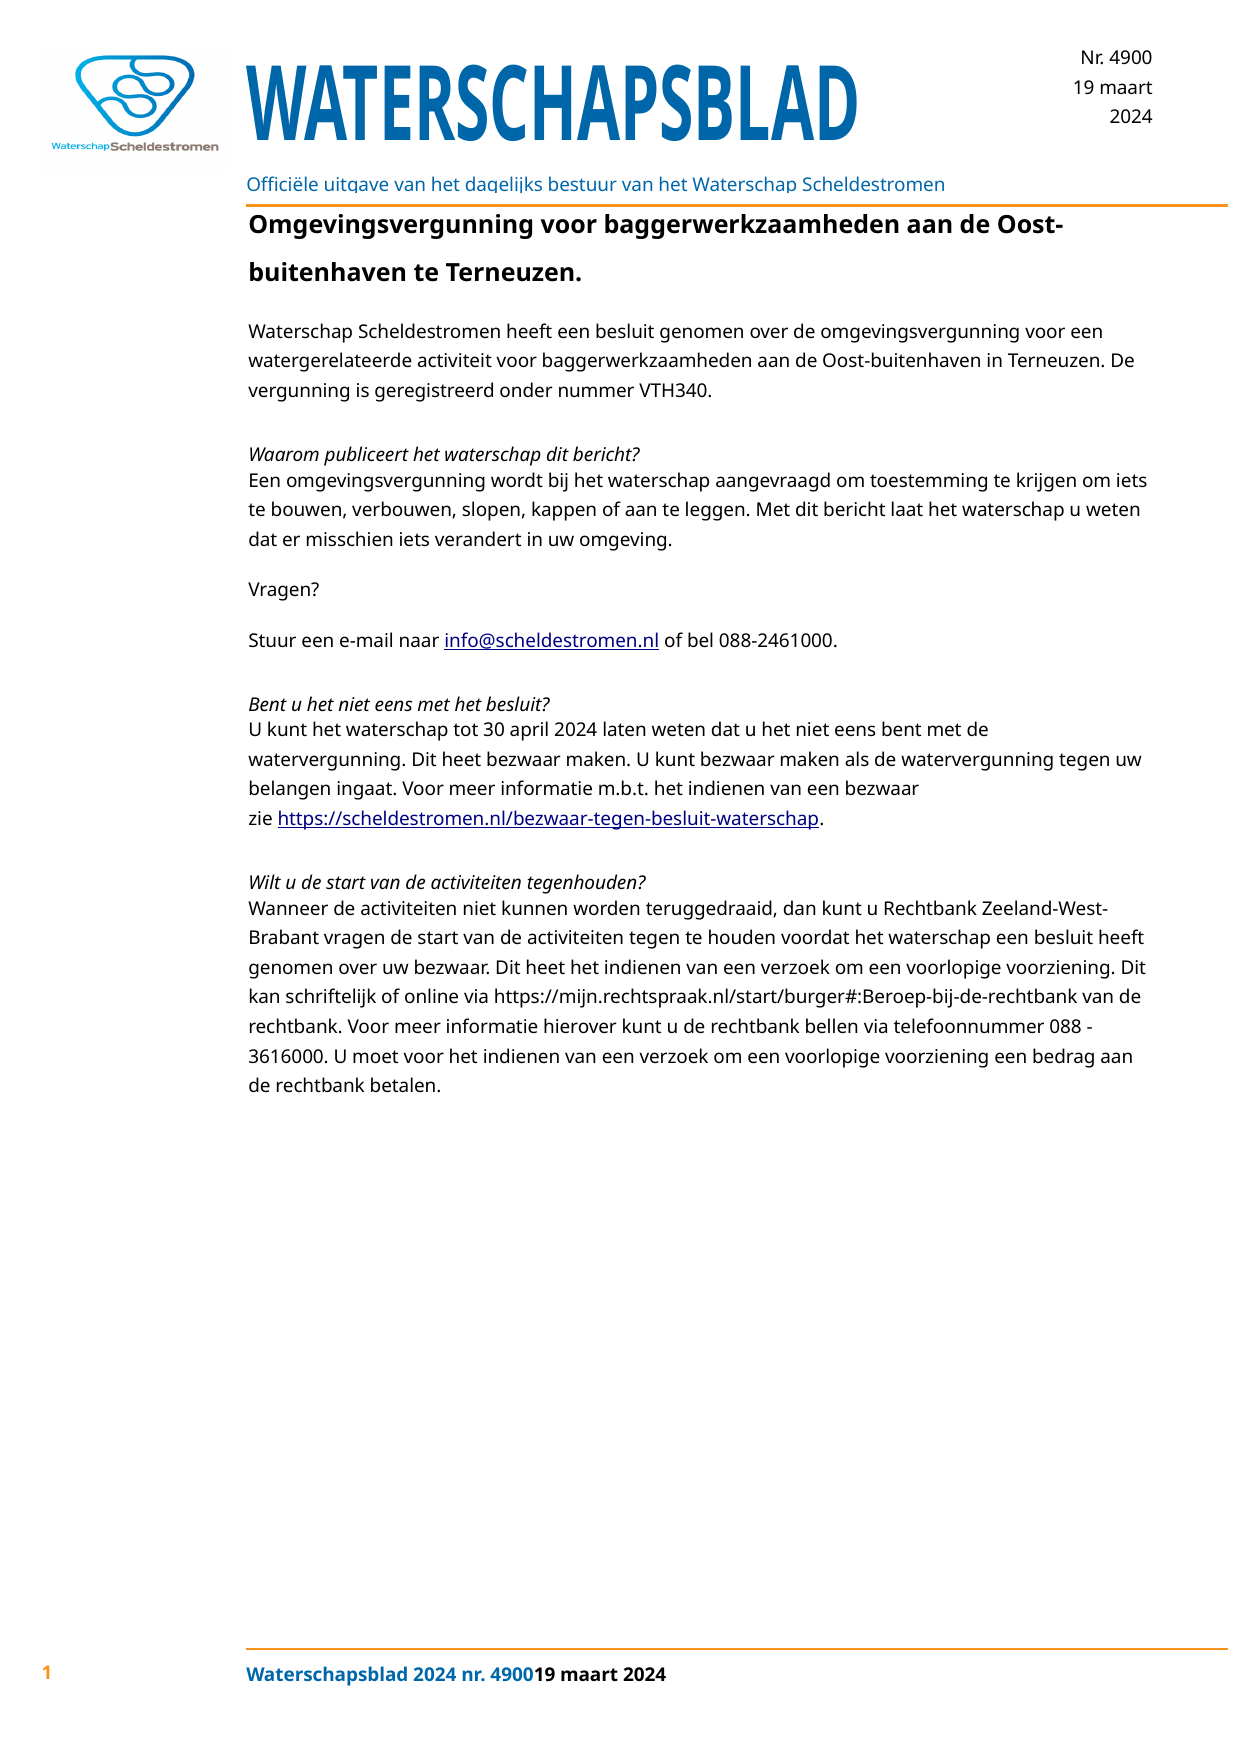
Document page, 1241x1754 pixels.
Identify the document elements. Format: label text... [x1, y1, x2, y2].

text Wanneer de activiteiten niet kunnen worden teruggedraaid, dan kunt u Rechtbank Zeeland-West-Brabant vragen de start van de activiteiten tegen te houden voordat het waterschap een besluit heeft genomen over uw bezwaar. Dit heet het indienen van een verzoek om een voorlopige voorziening. Dit kan schriftelijk of online via https://mijn.rechtspraak.nl/start/burger#:Beroep-bij-de-rechtbank van de rechtbank. Voor meer informatie hierover kunt u de rechtbank bellen via telefoonnummer 088 - 3616000. U moet voor het indienen van een verzoek om een voorlopige voorziening een bedrag aan de rechtbank betalen. [248, 895, 1152, 1098]
text Vragen? [248, 576, 1152, 602]
text Wilt u de start van de activiteiten tegenhouden? [248, 869, 1152, 895]
text Omgevingsvergunning voor baggerwerkzaamheden aan de Oost-buitenhaven te Terneuzen. [248, 207, 1152, 288]
text Bent u het niet eens met het besluit? [248, 691, 1152, 716]
text Stuur een e-mail naar info@scheldestromen.nl of bel 088-2461000. [248, 627, 1152, 652]
text Waterschap Scheldestromen heeft een besluit genomen over de omgevingsvergunning voor een watergerelateerde activiteit voor baggerwerkzaamheden aan de Oost-buitenhaven in Terneuzen. De vergunning is geregistreerd onder nummer VTH340. [248, 318, 1152, 403]
picture [41, 47, 231, 172]
text U kunt het waterschap tot 30 april 2024 laten weten dat u het niet eens bent met de watervergunning. Dit heet bezwaar maken. U kunt bezwaar maken als de watervergunning tegen uw belangen ingaat. Voor meer informatie m.b.t. het indienen van een bezwaar zie https://scheldestromen.nl/bezwaar-tegen-besluit-waterschap. [248, 716, 1152, 831]
text Waarom publiceert het waterschap dit bericht? [248, 441, 1152, 467]
text Een omgevingsvergunning wordt bij het waterschap aangevraagd om toestemming te krijgen om iets te bouwen, verbouwen, slopen, kappen of aan te leggen. Met dit bericht laat het waterschap u weten dat er misschien iets verandert in uw omgeving. [248, 467, 1152, 552]
